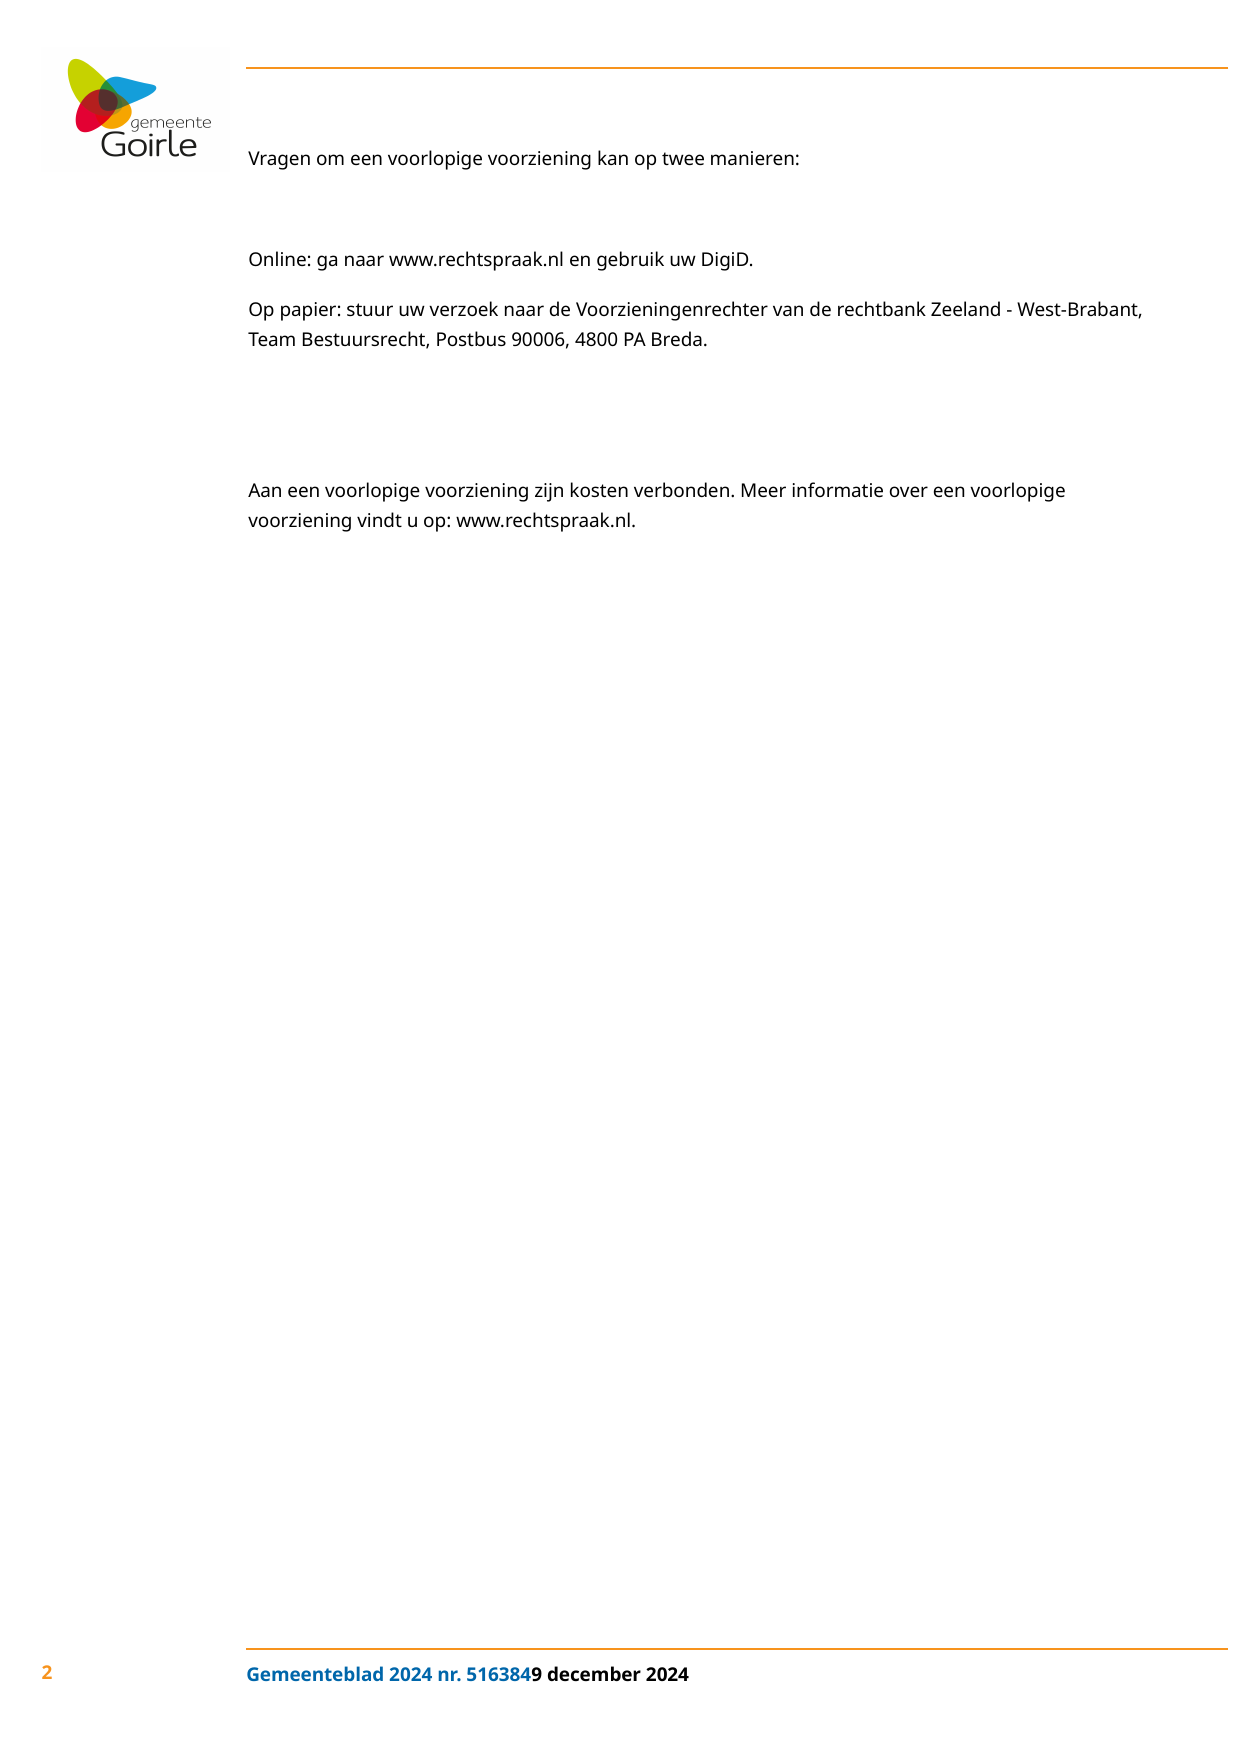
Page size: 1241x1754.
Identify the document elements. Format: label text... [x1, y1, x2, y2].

picture [41, 47, 231, 172]
text Op papier: stuur uw verzoek naar de Voorzieningenrechter van de rechtbank Zeeland - West-Brabant, Team Bestuursrecht, Postbus 90006, 4800 PA Breda. [248, 296, 1152, 352]
text Aan een voorlopige voorziening zijn kosten verbonden. Meer informatie over een voorlopige voorziening vindt u op: www.rechtspraak.nl. [248, 477, 1152, 533]
text Vragen om een voorlopige voorziening kan op twee manieren: [248, 145, 1152, 171]
text Online: ga naar www.rechtspraak.nl en gebruik uw DigiD. [248, 246, 1152, 272]
